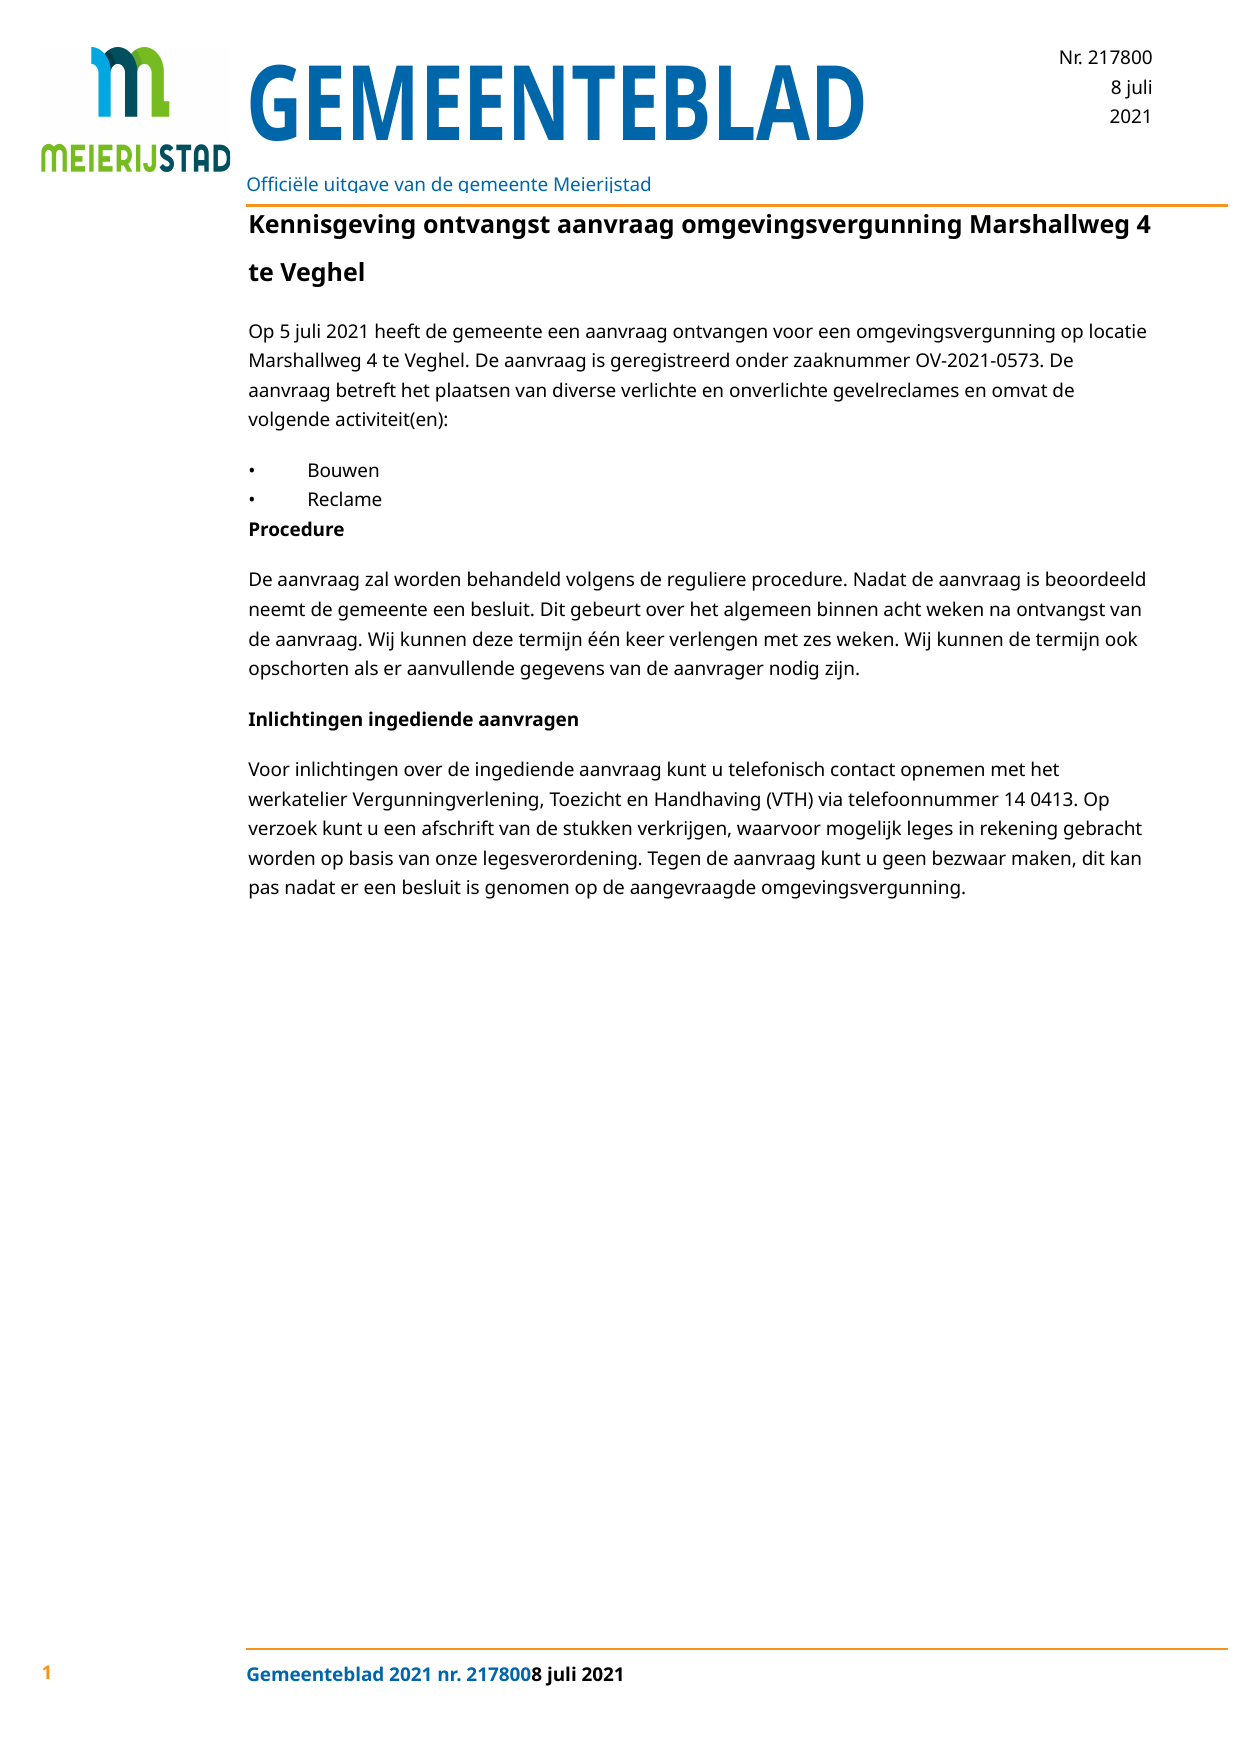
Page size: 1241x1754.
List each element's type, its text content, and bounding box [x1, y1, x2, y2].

text De aanvraag zal worden behandeld volgens de reguliere procedure. Nadat de aanvraag is beoordeeld neemt de gemeente een besluit. Dit gebeurt over het algemeen binnen acht weken na ontvangst van de aanvraag. Wij kunnen deze termijn één keer verlengen met zes weken. Wij kunnen de termijn ook opschorten als er aanvullende gegevens van de aanvrager nodig zijn. [248, 567, 1152, 681]
text Voor inlichtingen over de ingediende aanvraag kunt u telefonisch contact opnemen met het werkatelier Vergunningverlening, Toezicht en Handhaving (VTH) via telefoonnummer 14 0413. Op verzoek kunt u een afschrift van de stukken verkrijgen, waarvoor mogelijk leges in rekening gebracht worden op basis van onze legesverordening. Tegen de aanvraag kunt u geen bezwaar maken, dit kan pas nadat er een besluit is genomen op de aangevraagde omgevingsvergunning. [248, 756, 1152, 900]
text Op 5 juli 2021 heeft de gemeente een aanvraag ontvangen voor een omgevingsvergunning op locatie Marshallweg 4 te Veghel. De aanvraag is geregistreerd onder zaaknummer OV-2021-0573. De aanvraag betreft het plaatsen van diverse verlichte en onverlichte gevelreclames en omvat de volgende activiteit(en): [248, 318, 1152, 432]
list Reclame [248, 487, 1152, 512]
text Kennisgeving ontvangst aanvraag omgevingsvergunning Marshallweg 4 te Veghel [248, 207, 1152, 288]
list Bouwen [248, 457, 1152, 483]
text Procedure [248, 516, 1152, 542]
text Inlichtingen ingediende aanvragen [248, 706, 1152, 732]
picture [41, 47, 231, 172]
